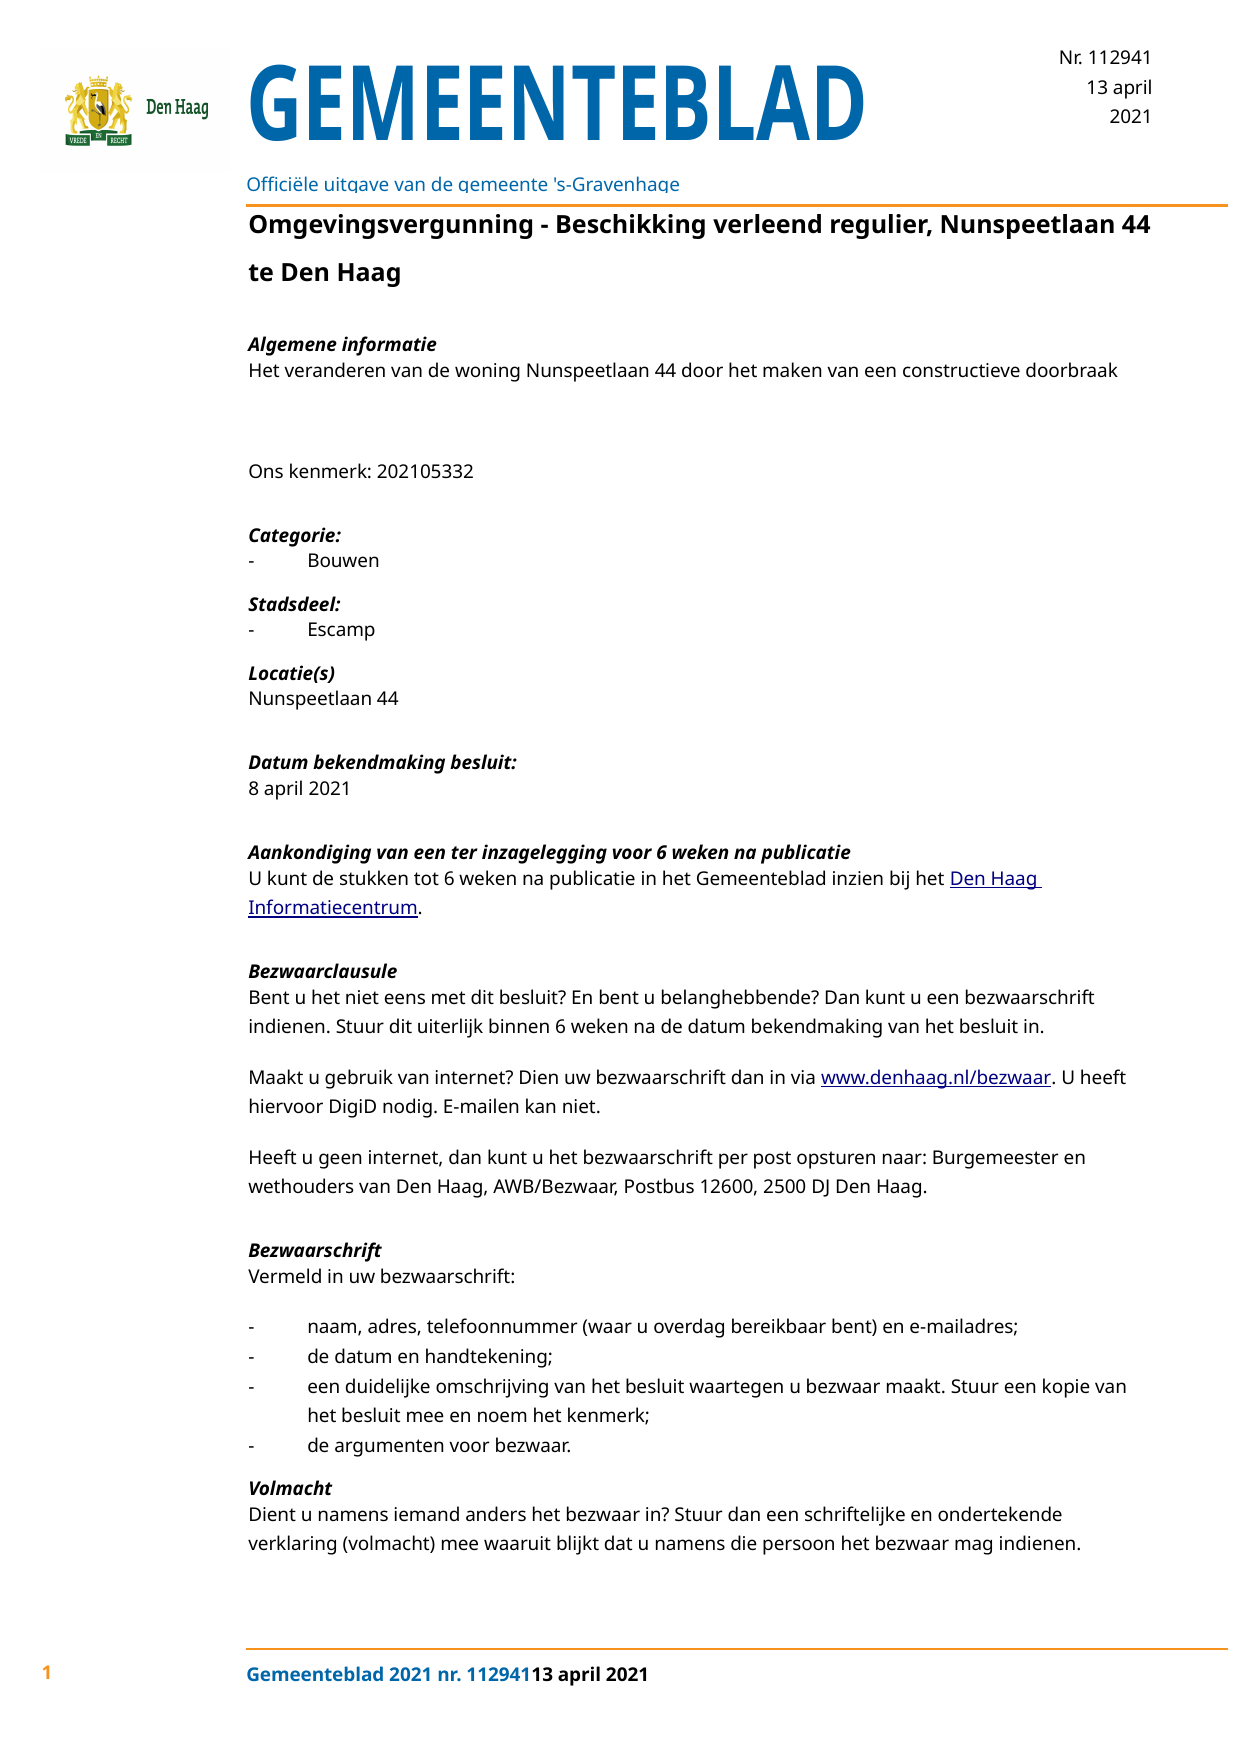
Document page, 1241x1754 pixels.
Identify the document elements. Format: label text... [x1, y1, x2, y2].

text Maakt u gebruik van internet? Dien uw bezwaarschrift dan in via www.denhaag.nl/bezwaar. U heeft hiervoor DigiD nodig. E-mailen kan niet. [248, 1064, 1152, 1119]
text Algemene informatie [248, 331, 1152, 357]
list Escamp [248, 617, 1152, 642]
text Het veranderen van de woning Nunspeetlaan 44 door het maken van een constructieve doorbraak [248, 357, 1152, 383]
list de argumenten voor bezwaar. [248, 1432, 1152, 1458]
text Categorie: [248, 522, 1152, 548]
text Omgevingsvergunning - Beschikking verleend regulier, Nunspeetlaan 44 te Den Haag [248, 207, 1152, 288]
text Vermeld in uw bezwaarschrift: [248, 1263, 1152, 1289]
text Ons kenmerk: 202105332 [248, 458, 1152, 484]
text Nunspeetlaan 44 [248, 685, 1152, 711]
text Datum bekendmaking besluit: [248, 749, 1152, 775]
text Locatie(s) [248, 660, 1152, 685]
text Volmacht [248, 1475, 1152, 1501]
text Bent u het niet eens met dit besluit? En bent u belanghebbende? Dan kunt u een bezwaarschrift indienen. Stuur dit uiterlijk binnen 6 weken na de datum bekendmaking van het besluit in. [248, 984, 1152, 1039]
text Bezwaarschrift [248, 1238, 1152, 1263]
list de datum en handtekening; [248, 1343, 1152, 1369]
text U kunt de stukken tot 6 weken na publicatie in het Gemeenteblad inzien bij het Den Haag Informatiecentrum. [248, 865, 1152, 920]
text Aankondiging van een ter inzagelegging voor 6 weken na publicatie [248, 839, 1152, 865]
text Bezwaarclausule [248, 958, 1152, 984]
text Stadsdeel: [248, 591, 1152, 617]
list een duidelijke omschrijving van het besluit waartegen u bezwaar maakt. Stuur een kopie van het besluit mee en noem het kenmerk; [248, 1373, 1152, 1428]
text 8 april 2021 [248, 775, 1152, 801]
list Bouwen [248, 548, 1152, 573]
list naam, adres, telefoonnummer (waar u overdag bereikbaar bent) en e-mailadres; [248, 1314, 1152, 1339]
picture [41, 47, 231, 172]
text Heeft u geen internet, dan kunt u het bezwaarschrift per post opsturen naar: Burgemeester en wethouders van Den Haag, AWB/Bezwaar, Postbus 12600, 2500 DJ Den Haag. [248, 1144, 1152, 1199]
text Dient u namens iemand anders het bezwaar in? Stuur dan een schriftelijke en ondertekende verklaring (volmacht) mee waaruit blijkt dat u namens die persoon het bezwaar mag indienen. [248, 1501, 1152, 1556]
